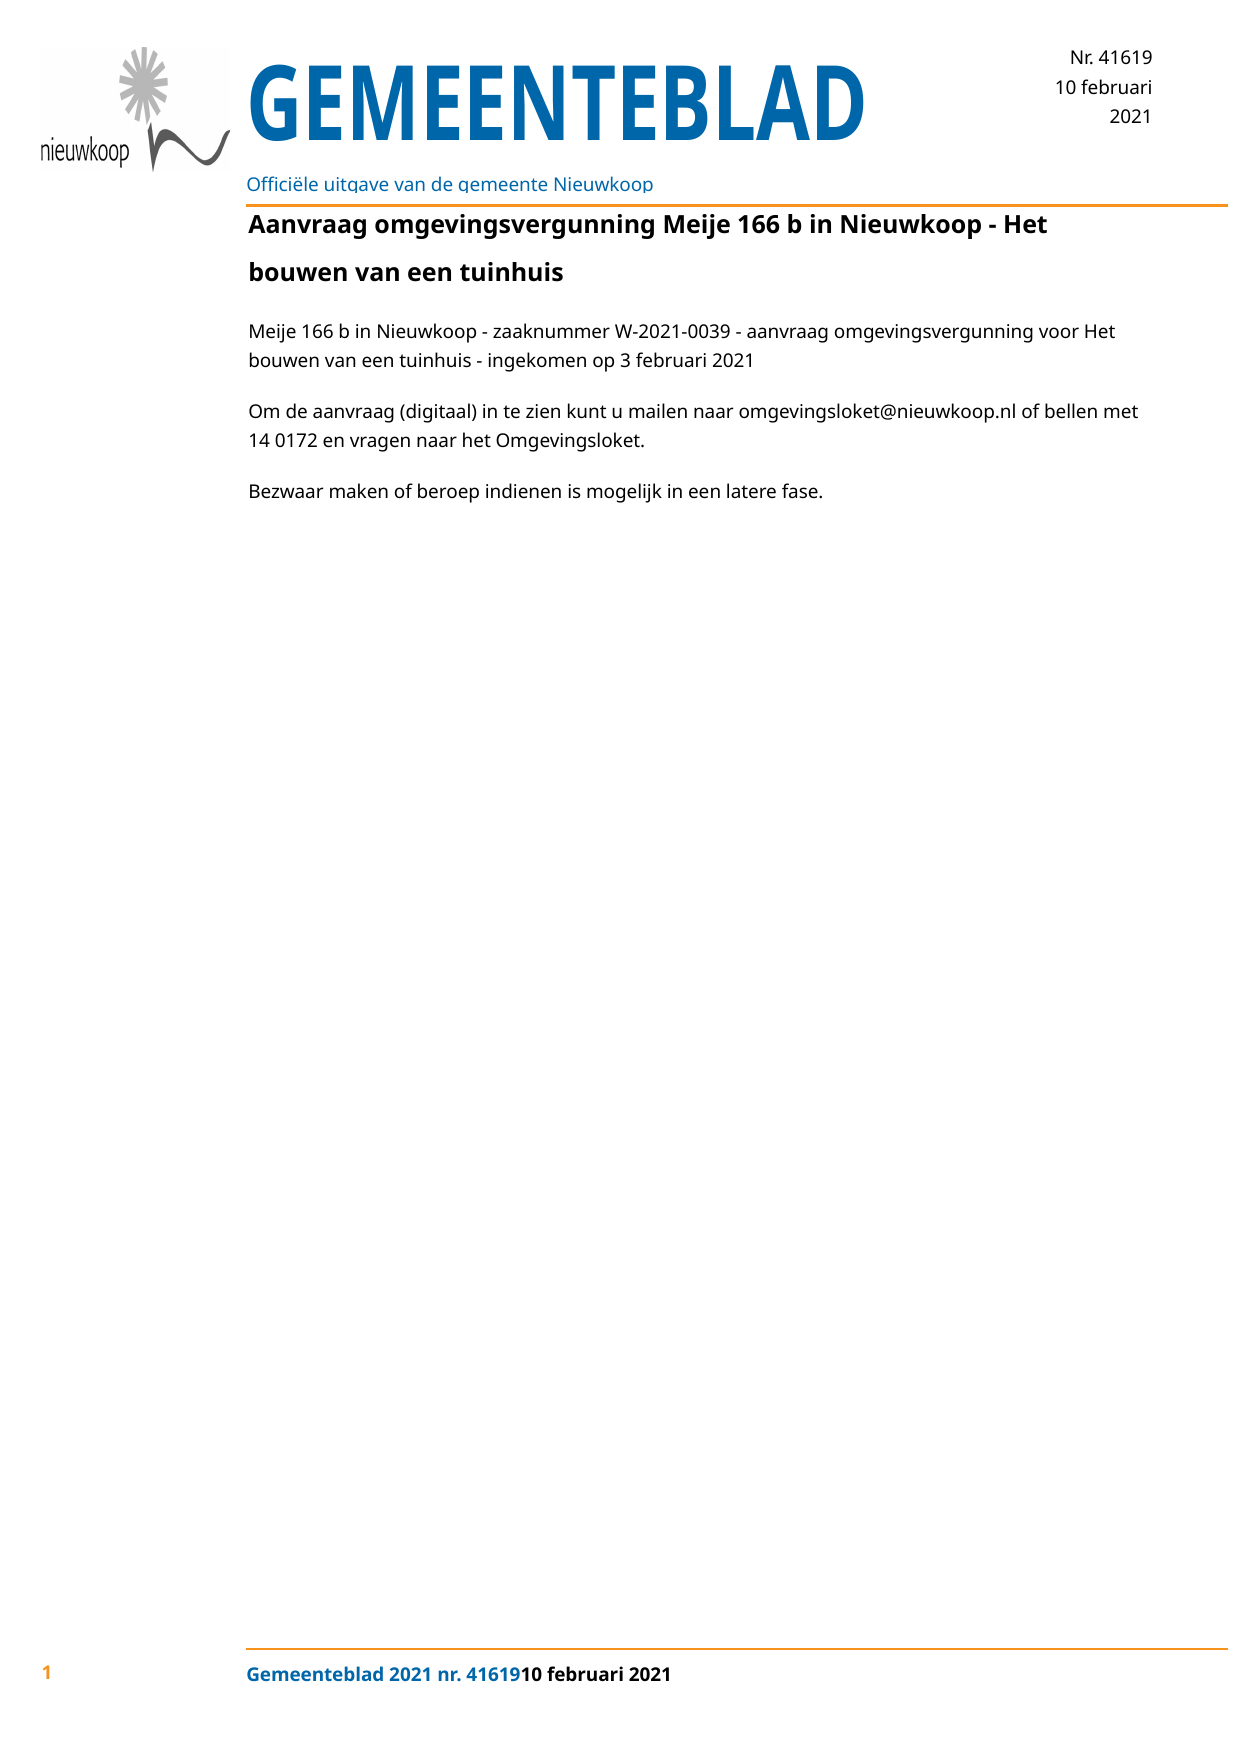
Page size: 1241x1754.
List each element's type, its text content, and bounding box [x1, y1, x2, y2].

picture [41, 47, 231, 172]
text Meije 166 b in Nieuwkoop - zaaknummer W-2021-0039 - aanvraag omgevingsvergunning voor Het bouwen van een tuinhuis - ingekomen op 3 februari 2021 [248, 318, 1152, 373]
text Om de aanvraag (digitaal) in te zien kunt u mailen naar omgevingsloket@nieuwkoop.nl of bellen met 14 0172 en vragen naar het Omgevingsloket. [248, 398, 1152, 453]
text Aanvraag omgevingsvergunning Meije 166 b in Nieuwkoop - Het bouwen van een tuinhuis [248, 207, 1152, 288]
text Bezwaar maken of beroep indienen is mogelijk in een latere fase. [248, 478, 1152, 504]
